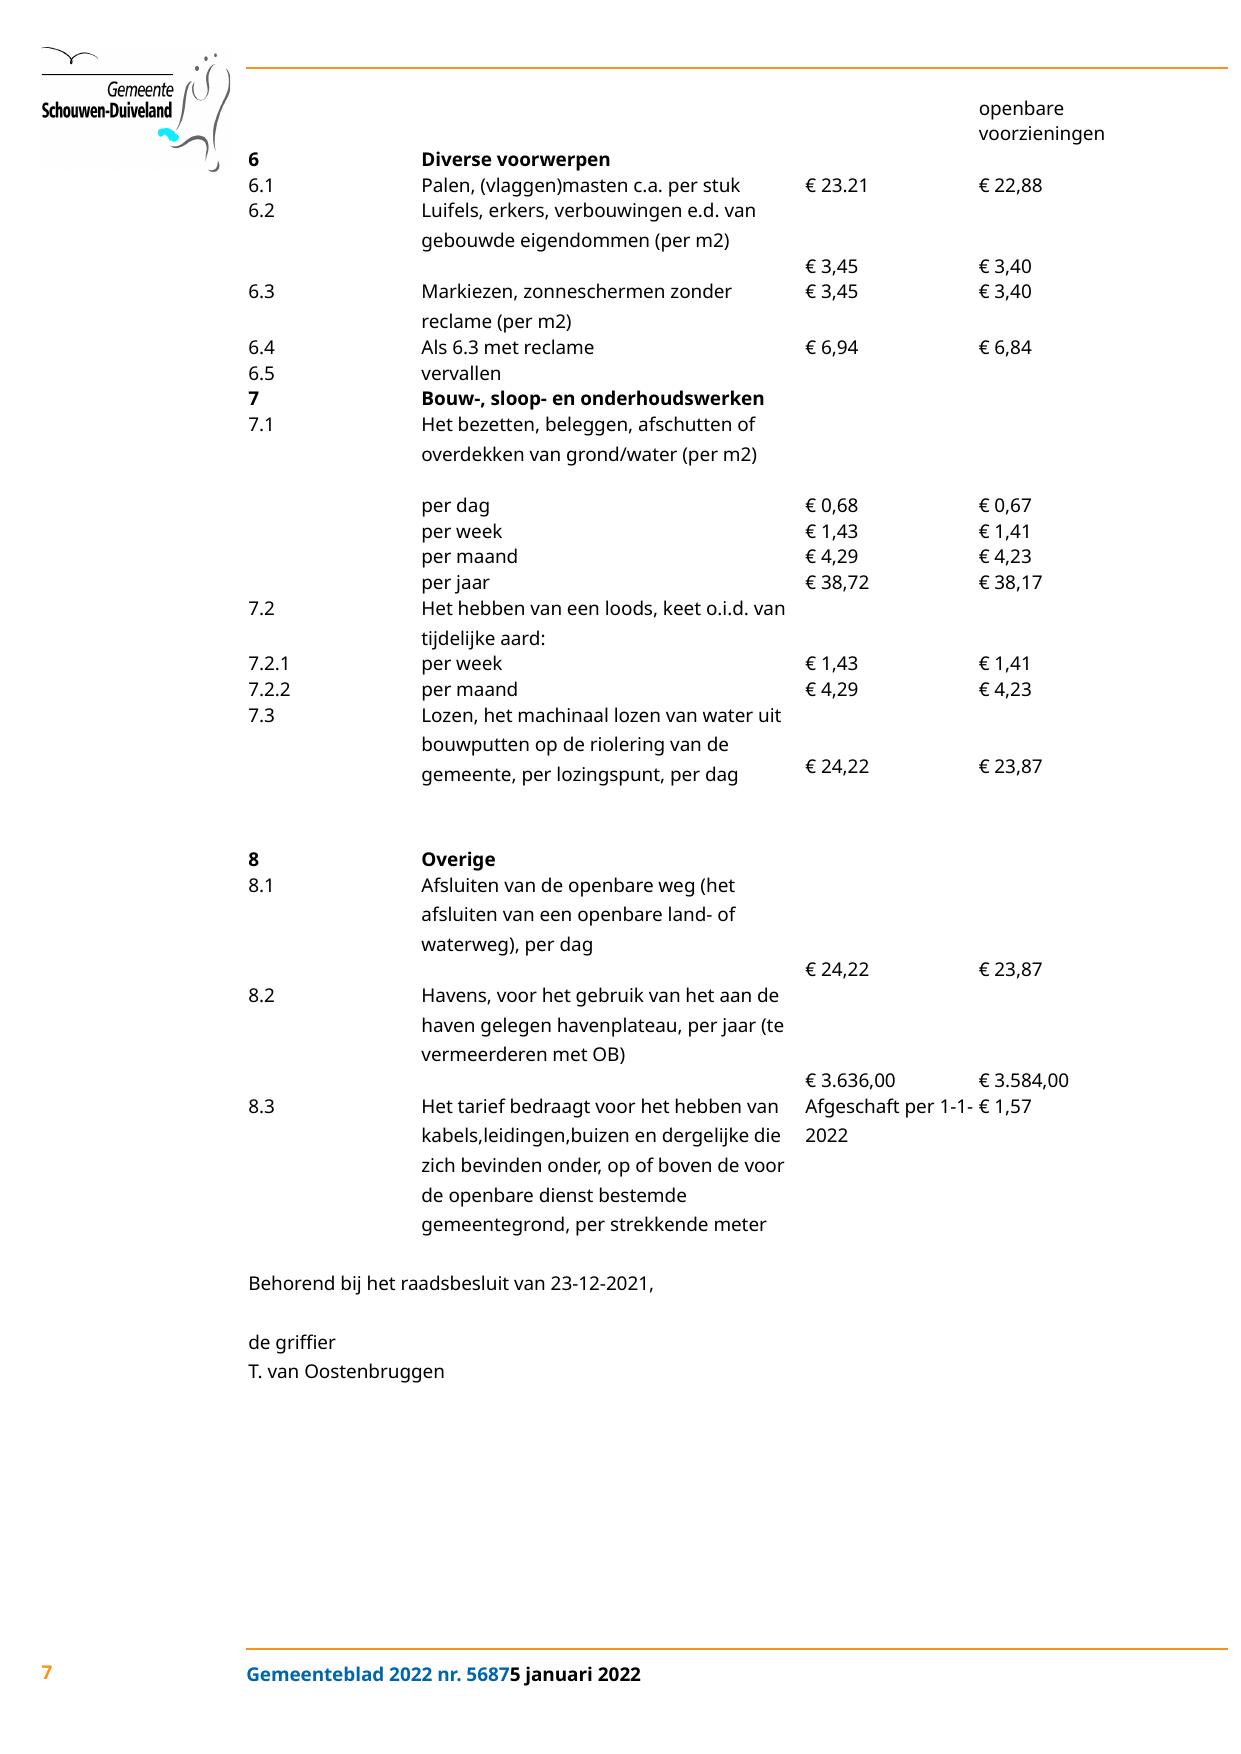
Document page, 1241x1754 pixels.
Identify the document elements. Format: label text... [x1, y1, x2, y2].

table_cell € 23,87 [979, 754, 1152, 846]
table_cell [248, 544, 421, 569]
table_cell [979, 386, 1152, 411]
table_cell Lozen, het machinaal lozen van water uit bouwputten op de riolering van de gemeente, per lozingspunt, per dag [421, 702, 805, 846]
table_cell per week [421, 651, 805, 676]
table_cell 7.2.2 [248, 676, 421, 702]
table_cell 7.3 [248, 702, 421, 846]
table_cell voorzieningen [979, 121, 1152, 146]
text de griffier [248, 1329, 1152, 1355]
table_cell € 4,29 [805, 676, 978, 702]
table_cell [248, 492, 421, 518]
table_cell [805, 702, 978, 728]
table_cell Diverse voorwerpen [421, 146, 805, 172]
table_cell [248, 1067, 421, 1093]
table_cell € 3.636,00 [805, 1067, 978, 1093]
table_cell 6.2 [248, 198, 421, 253]
table_cell 7.2 [248, 595, 421, 651]
table_cell [421, 253, 805, 279]
table_cell [979, 467, 1152, 492]
table_cell Bouw-, sloop- en onderhoudswerken [421, 386, 805, 411]
table_cell [979, 846, 1152, 872]
table_cell [979, 198, 1152, 253]
table_cell € 3.584,00 [979, 1067, 1152, 1093]
table_cell [805, 95, 978, 121]
table_cell [979, 872, 1152, 957]
table_cell [421, 95, 805, 121]
table_cell 7.2.1 [248, 651, 421, 676]
table_cell [805, 411, 978, 467]
table_cell 6.1 [248, 172, 421, 198]
table_cell 6.5 [248, 360, 421, 386]
table_cell [421, 467, 805, 492]
table_cell € 4,23 [979, 544, 1152, 569]
table_cell € 23,87 [979, 957, 1152, 982]
table_cell [248, 95, 421, 121]
table_cell € 24,22 [805, 957, 978, 982]
table_cell Het tarief bedraagt voor het hebben van kabels,leidingen,buizen en dergelijke die zich bevinden onder, op of boven de voor de openbare dienst bestemde gemeentegrond, per strekkende meter [421, 1093, 805, 1237]
table_cell [421, 121, 805, 146]
table_cell [979, 702, 1152, 728]
table_cell [979, 360, 1152, 386]
table_cell 6.3 [248, 279, 421, 334]
table_cell [421, 1067, 805, 1093]
table_cell € 3,45 [805, 279, 978, 334]
table_cell per week [421, 518, 805, 544]
table_cell [248, 253, 421, 279]
table_cell [805, 595, 978, 651]
table_cell € 22,88 [979, 172, 1152, 198]
table_cell 8.2 [248, 983, 421, 1067]
table_cell € 3,40 [979, 279, 1152, 334]
table_cell [248, 121, 421, 146]
table_cell € 0,67 [979, 492, 1152, 518]
table_cell € 6,84 [979, 334, 1152, 360]
table_cell € 1,41 [979, 518, 1152, 544]
table_cell 7 [248, 386, 421, 411]
table_cell € 38,17 [979, 570, 1152, 595]
table_cell [805, 728, 978, 753]
table_cell € 24,22 [805, 754, 978, 846]
table_cell per jaar [421, 570, 805, 595]
table_cell [979, 146, 1152, 172]
table_cell Havens, voor het gebruik van het aan de haven gelegen havenplateau, per jaar (te vermeerderen met OB) [421, 983, 805, 1067]
table_cell 6 [248, 146, 421, 172]
table_cell [805, 846, 978, 872]
table_cell € 3,40 [979, 253, 1152, 279]
table_cell Afsluiten van de openbare weg (het afsluiten van een openbare land- of waterweg), per dag [421, 872, 805, 957]
table_cell [805, 386, 978, 411]
table_cell 8.1 [248, 872, 421, 957]
table_cell Overige [421, 846, 805, 872]
table_cell Luifels, erkers, verbouwingen e.d. van gebouwde eigendommen (per m2) [421, 198, 805, 253]
table_cell € 1,41 [979, 651, 1152, 676]
table_cell € 23.21 [805, 172, 978, 198]
table_cell [805, 146, 978, 172]
table_cell [805, 983, 978, 1067]
table_cell € 1,43 [805, 518, 978, 544]
table_cell Het hebben van een loods, keet o.i.d. van tijdelijke aard: [421, 595, 805, 651]
table_cell € 4,23 [979, 676, 1152, 702]
table_cell per maand [421, 676, 805, 702]
table_cell € 38,72 [805, 570, 978, 595]
table_cell [805, 198, 978, 253]
table_cell € 6,94 [805, 334, 978, 360]
table_cell € 1,57 [979, 1093, 1152, 1237]
table_cell [805, 872, 978, 957]
table_cell [979, 728, 1152, 753]
table_cell [805, 360, 978, 386]
table_cell Markiezen, zonneschermen zonder reclame (per m2) [421, 279, 805, 334]
table_cell Het bezetten, beleggen, afschutten of overdekken van grond/water (per m2) [421, 411, 805, 467]
table_cell € 3,45 [805, 253, 978, 279]
table_cell 8 [248, 846, 421, 872]
picture [41, 47, 231, 172]
table_cell [421, 957, 805, 982]
table_cell [979, 595, 1152, 651]
text T. van Oostenbruggen [248, 1359, 1152, 1384]
table_cell per maand [421, 544, 805, 569]
table_cell Afgeschaft per 1-1-2022 [805, 1093, 978, 1237]
table_cell € 1,43 [805, 651, 978, 676]
table_cell [805, 121, 978, 146]
table_cell [979, 983, 1152, 1067]
table_cell openbare [979, 95, 1152, 121]
table_cell [805, 467, 978, 492]
table_cell [248, 518, 421, 544]
text Behorend bij het raadsbesluit van 23-12-2021, [248, 1270, 1152, 1296]
table_cell Palen, (vlaggen)masten c.a. per stuk [421, 172, 805, 198]
table_cell 6.4 [248, 334, 421, 360]
table_cell [979, 411, 1152, 467]
table_cell [248, 570, 421, 595]
table_cell 7.1 [248, 411, 421, 467]
table_cell [248, 957, 421, 982]
table_cell € 0,68 [805, 492, 978, 518]
table_cell € 4,29 [805, 544, 978, 569]
table_cell Als 6.3 met reclame [421, 334, 805, 360]
table_cell [248, 467, 421, 492]
table_cell 8.3 [248, 1093, 421, 1237]
table_cell vervallen [421, 360, 805, 386]
table_cell per dag [421, 492, 805, 518]
